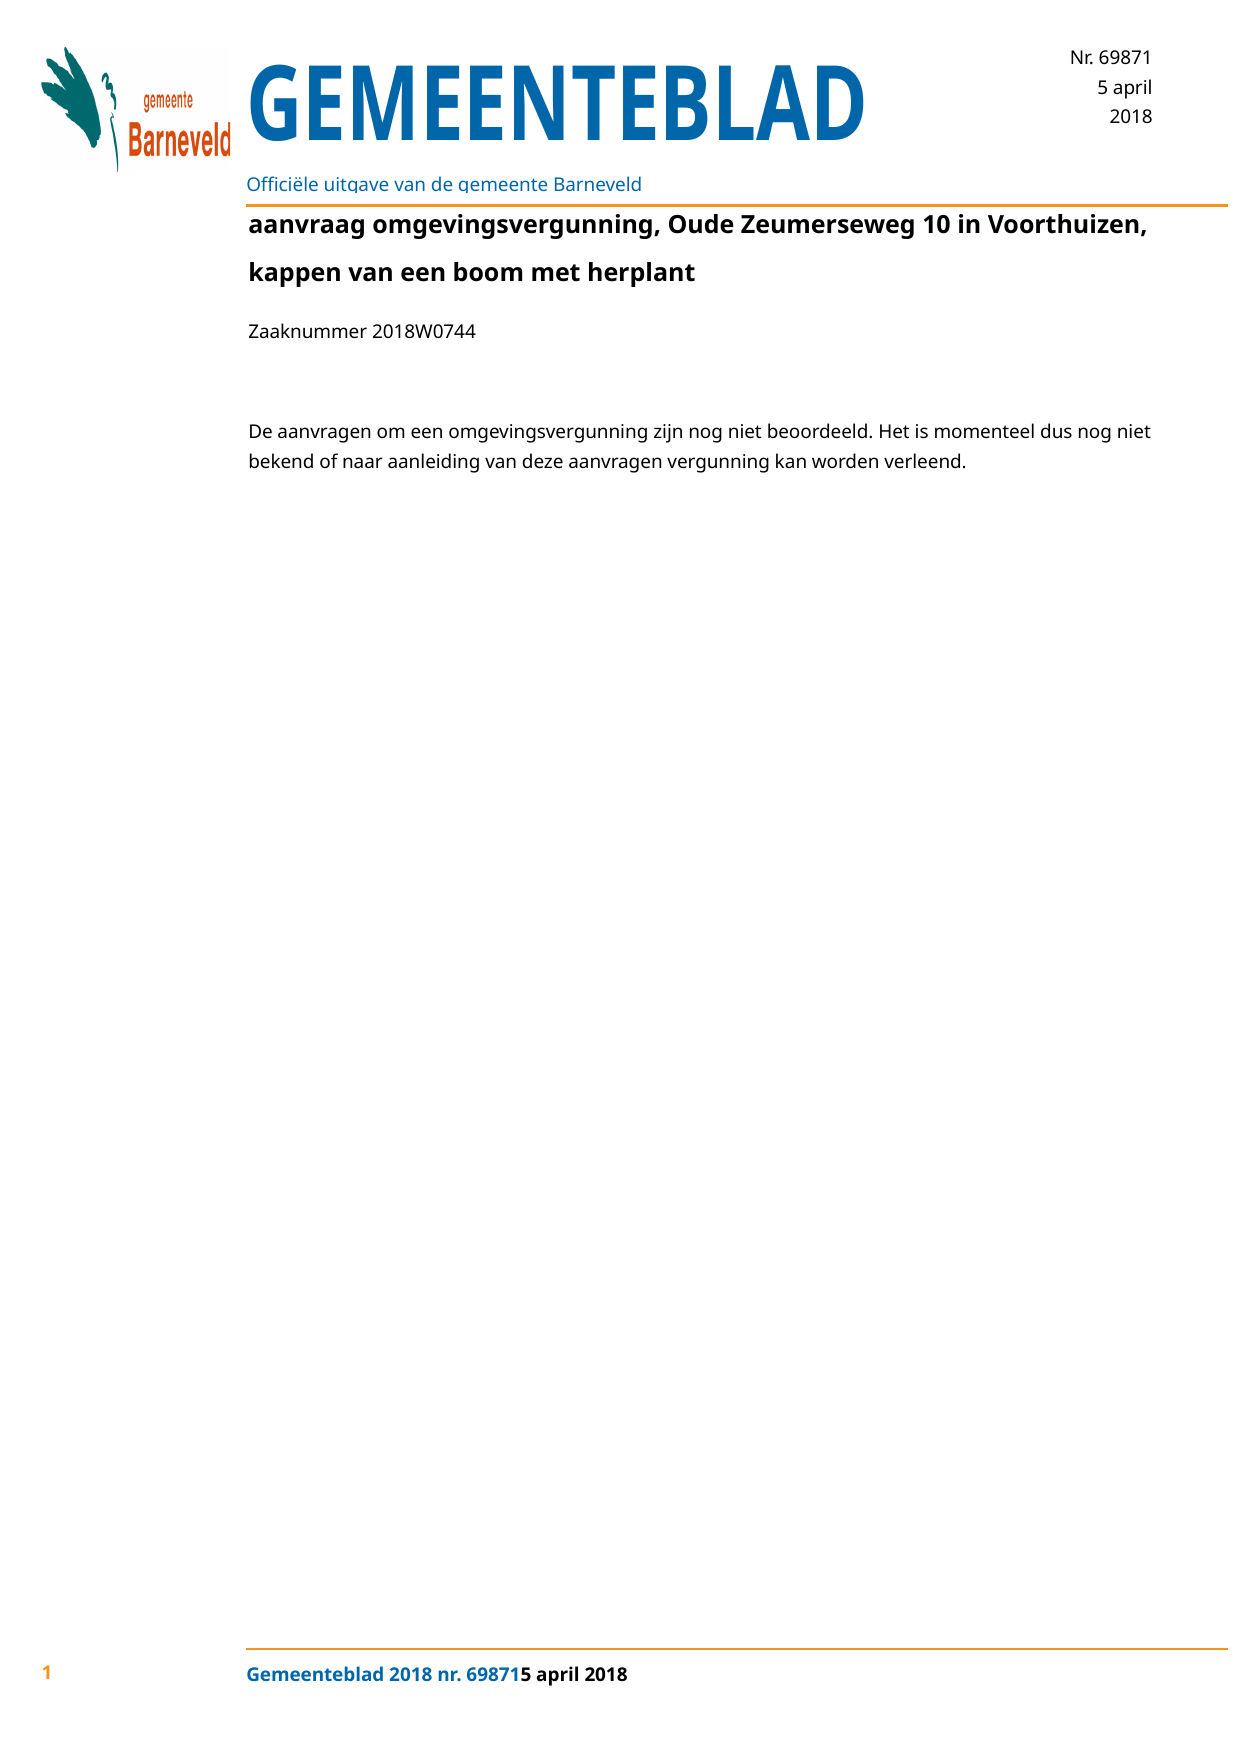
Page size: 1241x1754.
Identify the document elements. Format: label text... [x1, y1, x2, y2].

text aanvraag omgevingsvergunning, Oude Zeumerseweg 10 in Voorthuizen, kappen van een boom met herplant [248, 207, 1152, 288]
picture [41, 47, 231, 172]
text De aanvragen om een omgevingsvergunning zijn nog niet beoordeeld. Het is momenteel dus nog niet bekend of naar aanleiding van deze aanvragen vergunning kan worden verleend. [248, 419, 1152, 474]
text Zaaknummer 2018W0744 [248, 318, 1152, 344]
